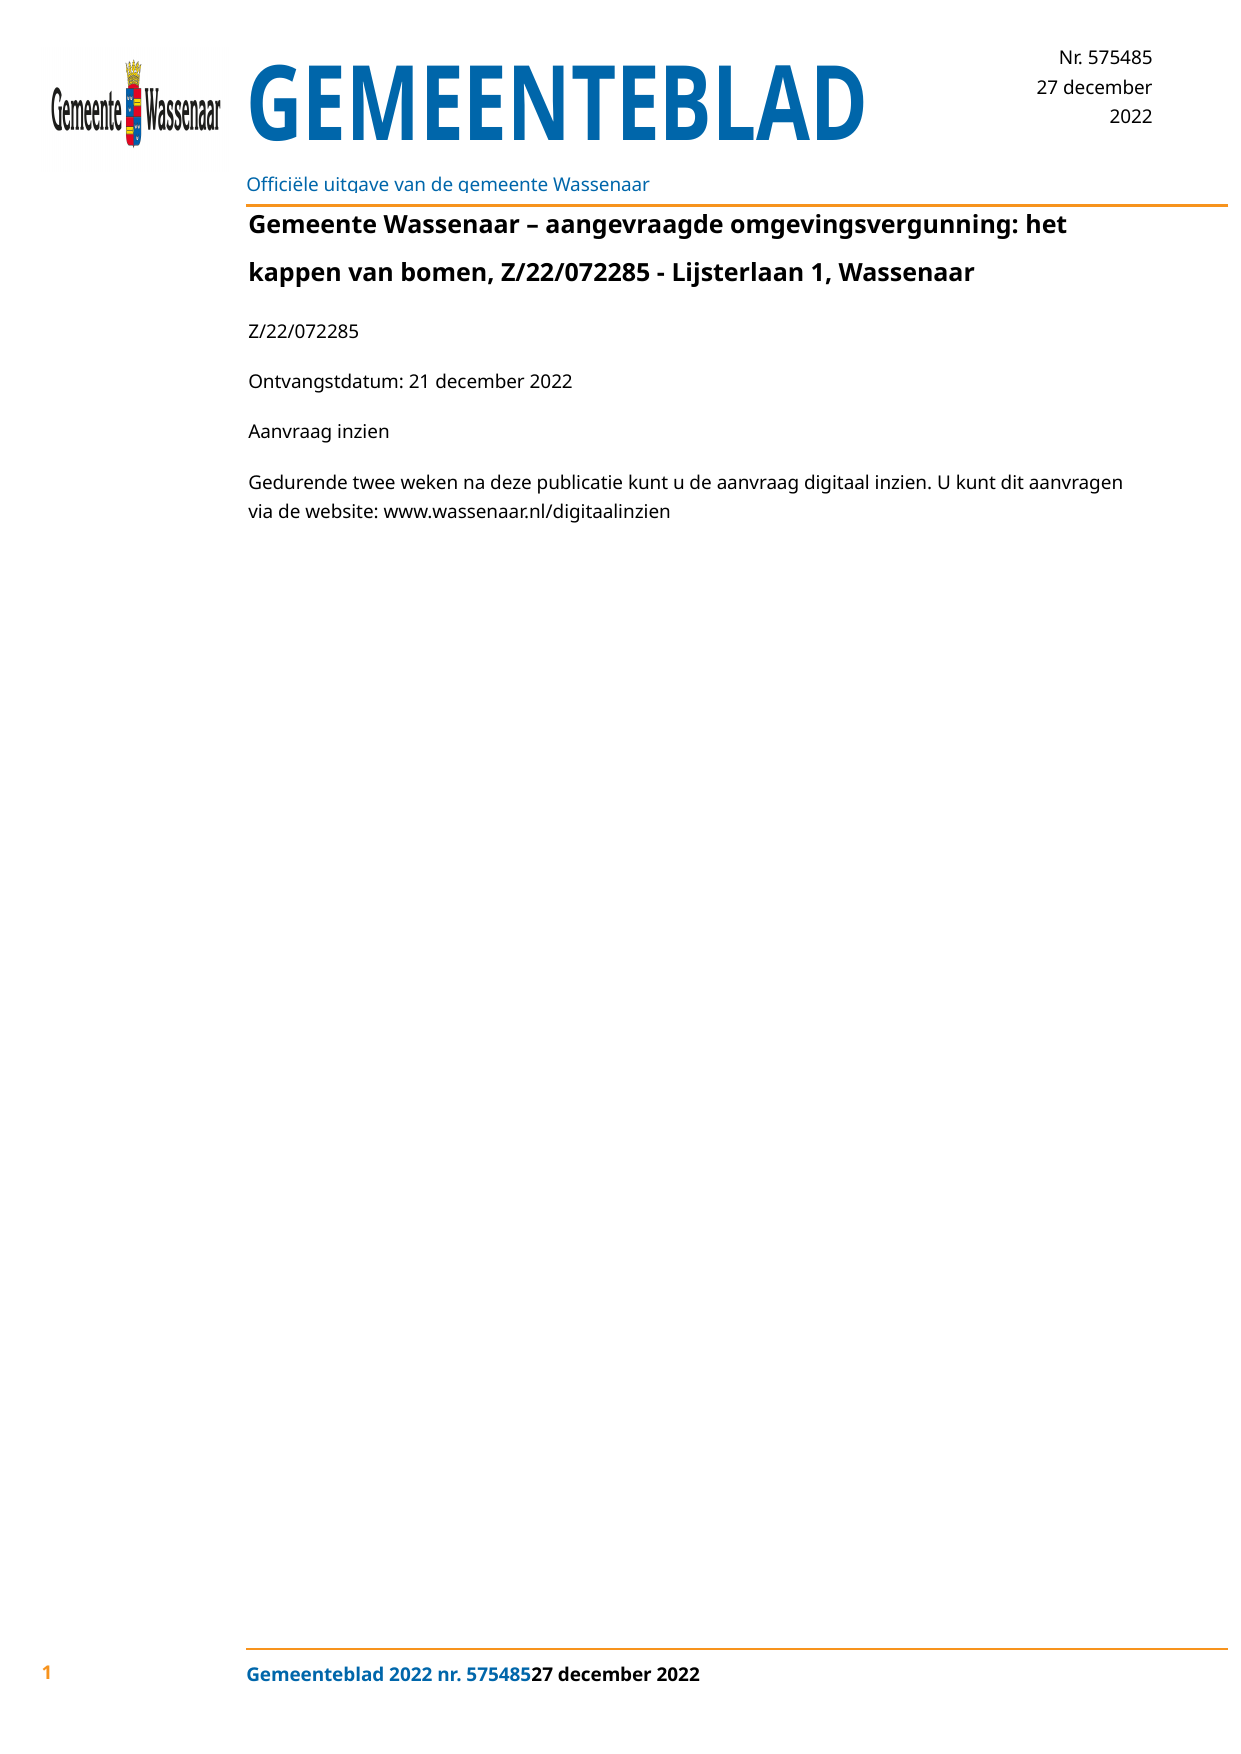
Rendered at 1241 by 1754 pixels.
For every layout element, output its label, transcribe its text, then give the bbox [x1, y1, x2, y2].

text Ontvangstdatum: 21 december 2022 [248, 368, 1152, 394]
text Gedurende twee weken na deze publicatie kunt u de aanvraag digitaal inzien. U kunt dit aanvragen via de website: www.wassenaar.nl/digitaalinzien [248, 469, 1152, 524]
text Aanvraag inzien [248, 419, 1152, 444]
text Gemeente Wassenaar – aangevraagde omgevingsvergunning: het kappen van bomen, Z/22/072285 - Lijsterlaan 1, Wassenaar [248, 207, 1152, 288]
picture [41, 47, 231, 172]
text Z/22/072285 [248, 318, 1152, 344]
